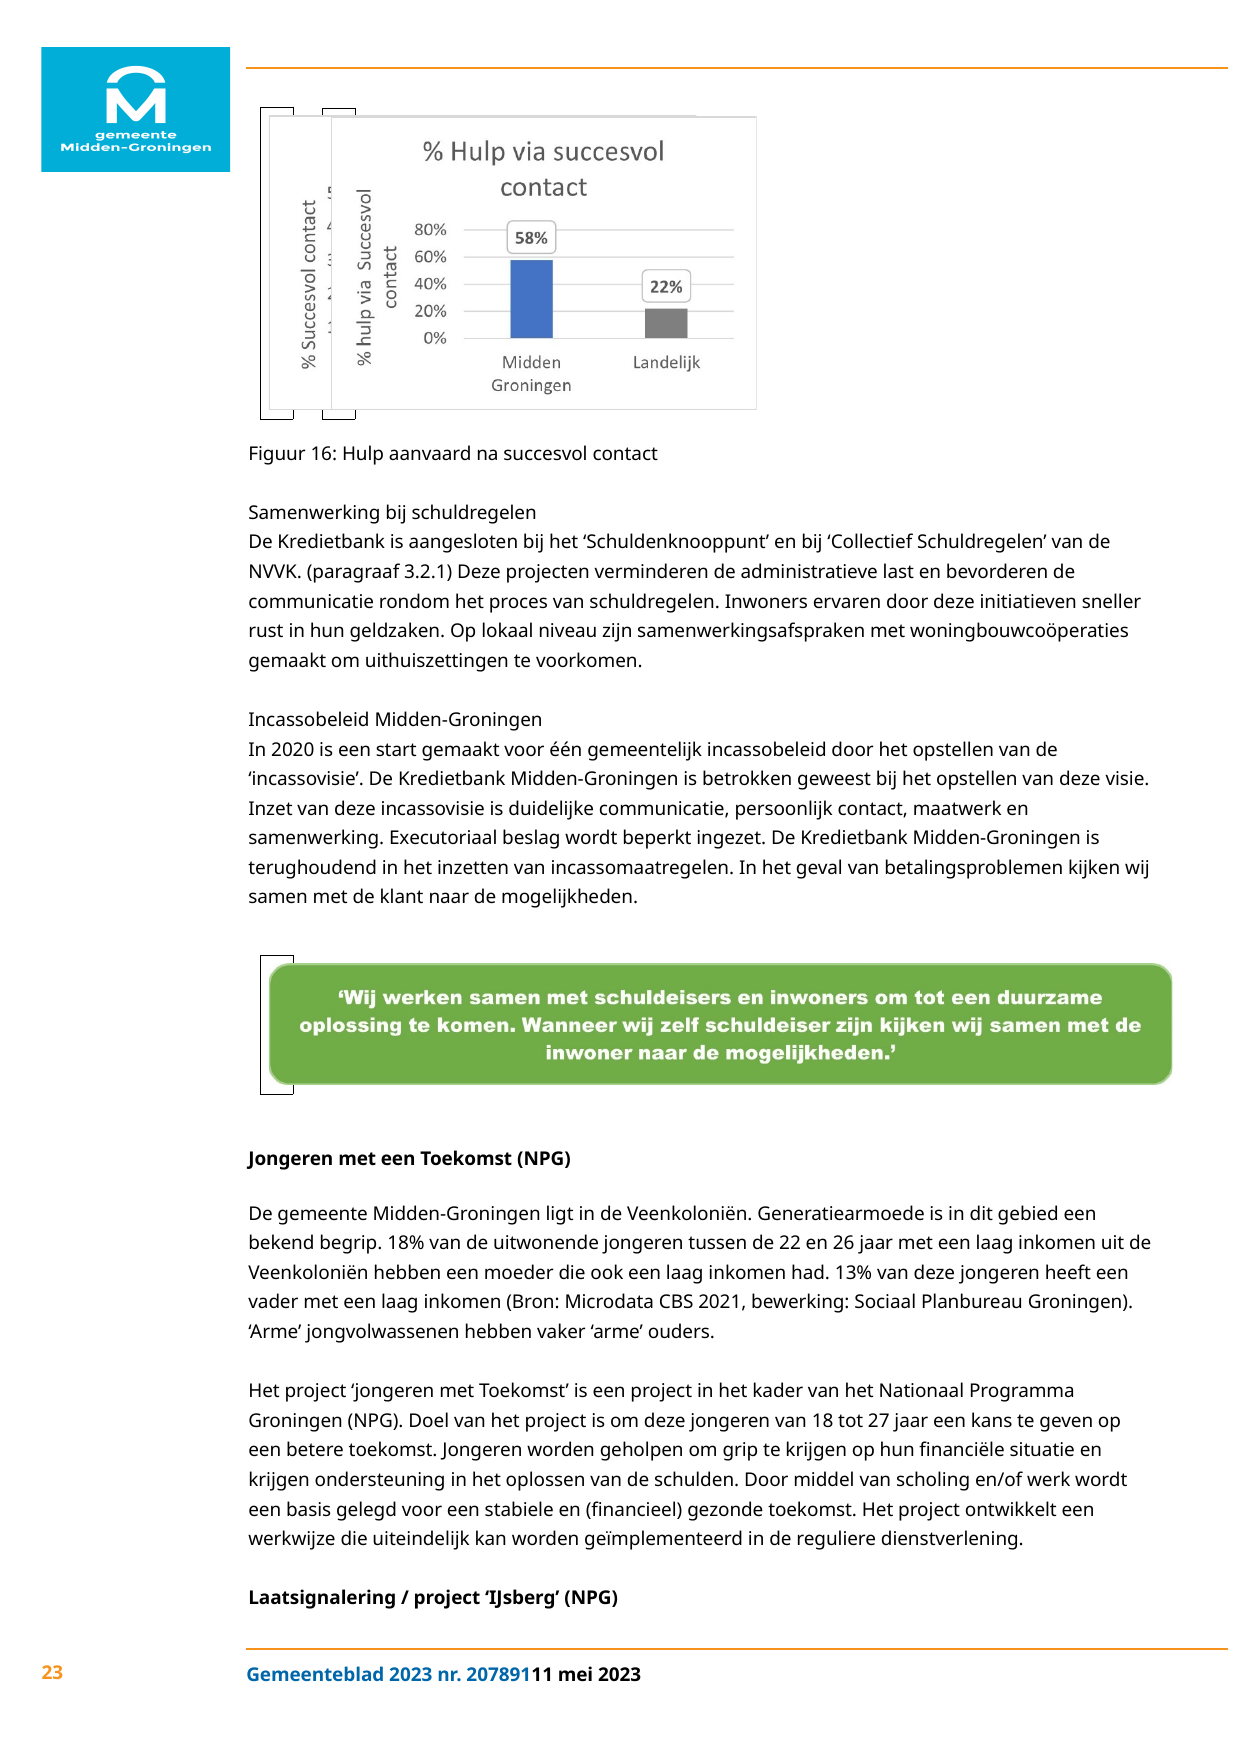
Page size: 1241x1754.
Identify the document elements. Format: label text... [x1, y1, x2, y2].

text De Kredietbank is aangesloten bij het ‘Schuldenknooppunt’ en bij ‘Collectief Schuldregelen’ van de NVVK. (paragraaf 3.2.1) Deze projecten verminderen de administratieve last en bevorderen de communicatie rondom het proces van schuldregelen. Inwoners ervaren door deze initiatieven sneller rust in hun geldzaken. Op lokaal niveau zijn samenwerkingsafspraken met woningbouwcoöperaties gemaakt om uithuiszettingen te voorkomen. [248, 529, 1152, 673]
text Incassobeleid Midden-Groningen [248, 706, 1152, 732]
text In 2020 is een start gemaakt voor één gemeentelijk incassobeleid door het opstellen van de ‘incassovisie’. De Kredietbank Midden-Groningen is betrokken geweest bij het opstellen van deze visie. Inzet van deze incassovisie is duidelijke communicatie, persoonlijk contact, maatwerk en samenwerking. Executoriaal beslag wordt beperkt ingezet. De Kredietbank Midden-Groningen is terughoudend in het inzetten van incassomaatregelen. In het geval van betalingsproblemen kijken wij samen met de klant naar de mogelijkheden. [248, 736, 1152, 909]
picture [107, 89, 165, 122]
text Laatsignalering / project ‘IJsberg’ (NPG) [248, 1584, 1152, 1610]
text Samenwerking bij schuldregelen [248, 499, 1152, 525]
text Het project ‘jongeren met Toekomst’ is een project in het kader van het Nationaal Programma Groningen (NPG). Doel van het project is om deze jongeren van 18 tot 27 jaar een kans te geven op een betere toekomst. Jongeren worden geholpen om grip te krijgen op hun financiële situatie en krijgen ondersteuning in het oplossen van de schulden. Door middel van scholing en/of werk wordt een basis gelegd voor een stabiele en (financieel) gezonde toekomst. Het project ontwikkelt een werkwijze die uiteindelijk kan worden geïmplementeerd in de reguliere dienstverlening. [248, 1377, 1152, 1551]
picture [268, 115, 757, 410]
picture [184, 146, 190, 153]
text Figuur 16: Hulp aanvaard na succesvol contact [248, 440, 1152, 466]
picture [108, 66, 164, 82]
picture [268, 963, 1173, 1085]
text De gemeente Midden-Groningen ligt in de Veenkoloniën. Generatiearmoede is in dit gebied een bekend begrip. 18% van de uitwonende jongeren tussen de 22 en 26 jaar met een laag inkomen uit de Veenkoloniën hebben een moeder die ook een laag inkomen had. 13% van deze jongeren heeft een vader met een laag inkomen (Bron: Microdata CBS 2021, bewerking: Sociaal Planbureau Groningen). ‘Arme’ jongvolwassenen hebben vaker ‘arme’ ouders. [248, 1200, 1152, 1344]
text Jongeren met een Toekomst (NPG) [248, 1145, 1152, 1170]
